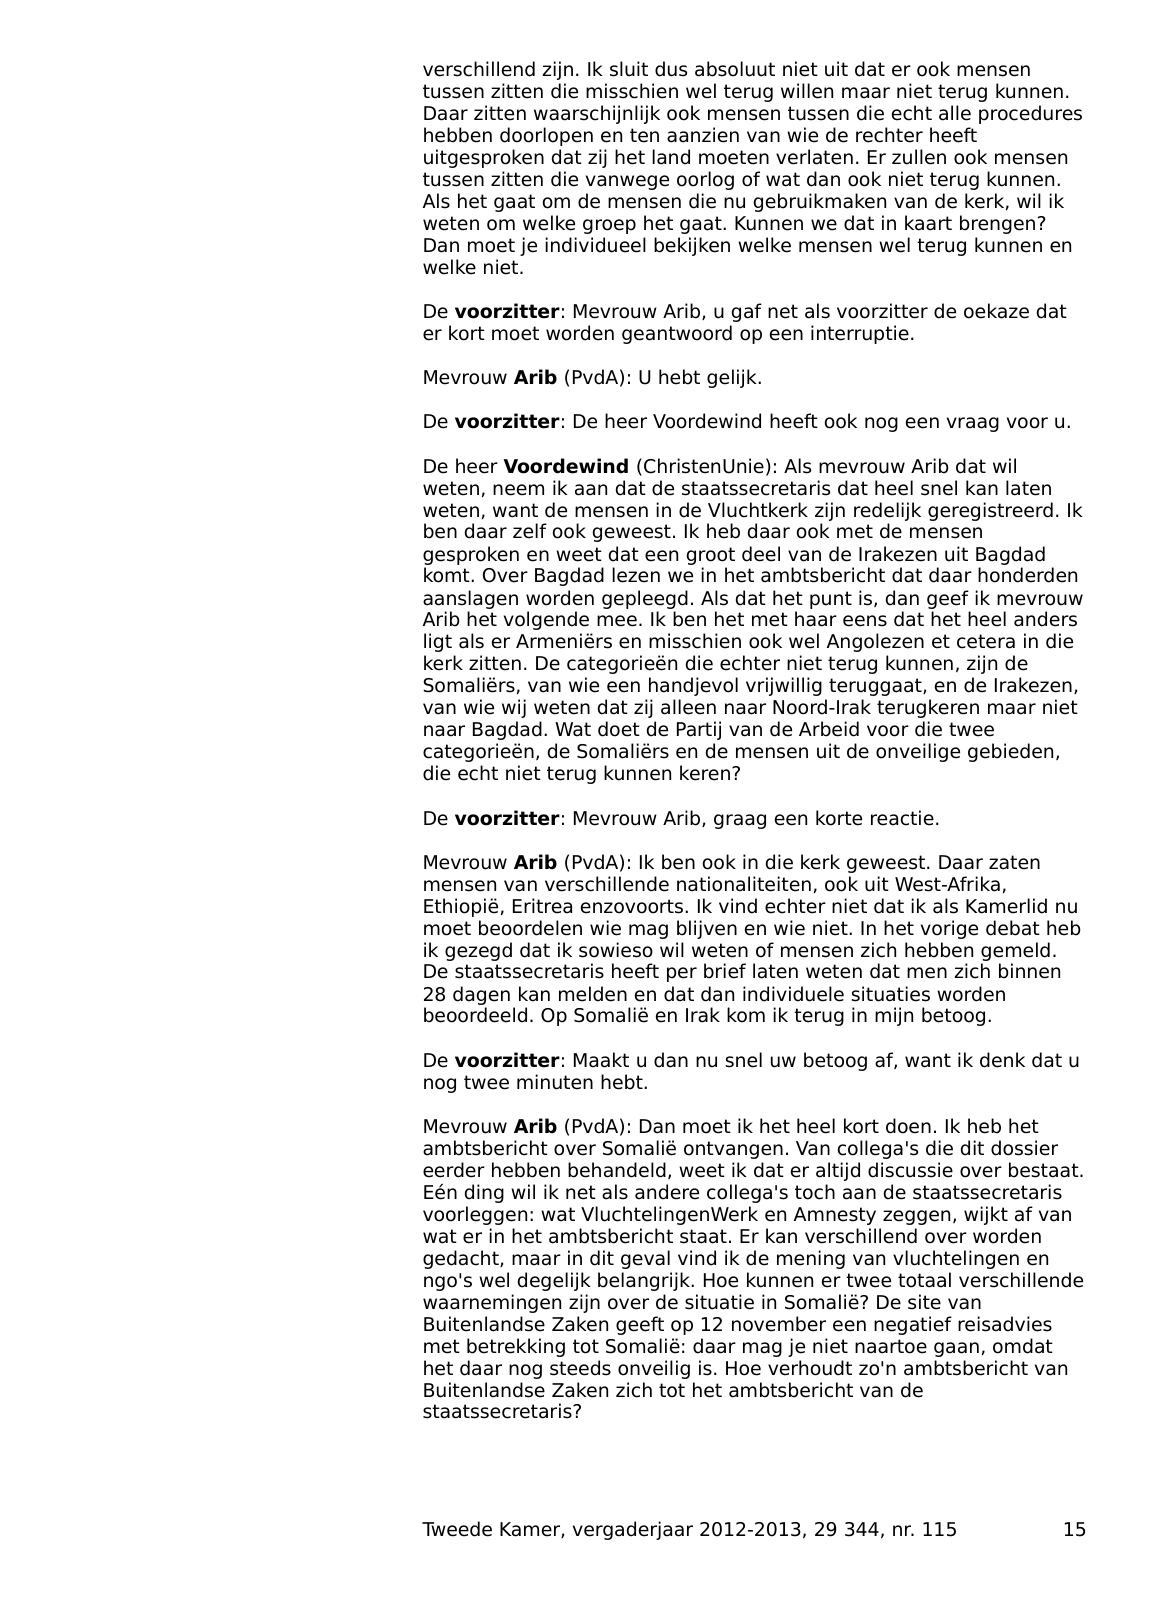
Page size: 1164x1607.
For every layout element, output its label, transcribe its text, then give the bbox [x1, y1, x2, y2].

text Mevrouw Arib (PvdA): Ik ben ook in die kerk geweest. Daar zaten mensen van verschillende nationaliteiten, ook uit West-Afrika, Ethiopië, Eritrea enzovoorts. Ik vind echter niet dat ik als Kamerlid nu moet beoordelen wie mag blijven en wie niet. In het vorige debat heb ik gezegd dat ik sowieso wil weten of mensen zich hebben gemeld. De staatssecretaris heeft per brief laten weten dat men zich binnen 28 dagen kan melden en dat dan individuele situaties worden beoordeeld. Op Somalië en Irak kom ik terug in mijn betoog. [422, 852, 1087, 1027]
text verschillend zijn. Ik sluit dus absoluut niet uit dat er ook mensen tussen zitten die misschien wel terug willen maar niet terug kunnen. Daar zitten waarschijnlijk ook mensen tussen die echt alle procedures hebben doorlopen en ten aanzien van wie de rechter heeft uitgesproken dat zij het land moeten verlaten. Er zullen ook mensen tussen zitten die vanwege oorlog of wat dan ook niet terug kunnen. Als het gaat om de mensen die nu gebruikmaken van de kerk, wil ik weten om welke groep het gaat. Kunnen we dat in kaart brengen? Dan moet je individueel bekijken welke mensen wel terug kunnen en welke niet. [422, 59, 1087, 279]
text De voorzitter: Maakt u dan nu snel uw betoog af, want ik denk dat u nog twee minuten hebt. [422, 1049, 1087, 1093]
text Mevrouw Arib (PvdA): Dan moet ik het heel kort doen. Ik heb het ambtsbericht over Somalië ontvangen. Van collega's die dit dossier eerder hebben behandeld, weet ik dat er altijd discussie over bestaat. Eén ding wil ik net als andere collega's toch aan de staatssecretaris voorleggen: wat VluchtelingenWerk en Amnesty zeggen, wijkt af van wat er in het ambtsbericht staat. Er kan verschillend over worden gedacht, maar in dit geval vind ik de mening van vluchtelingen en ngo's wel degelijk belangrijk. Hoe kunnen er twee totaal verschillende waarnemingen zijn over de situatie in Somalië? De site van Buitenlandse Zaken geeft op 12 november een negatief reisadvies met betrekking tot Somalië: daar mag je niet naartoe gaan, omdat het daar nog steeds onveilig is. Hoe verhoudt zo'n ambtsbericht van Buitenlandse Zaken zich tot het ambtsbericht van de staatssecretaris? [422, 1116, 1087, 1423]
text Mevrouw Arib (PvdA): U hebt gelijk. [422, 367, 1087, 389]
text De voorzitter: Mevrouw Arib, graag een korte reactie. [422, 807, 1087, 829]
text De voorzitter: Mevrouw Arib, u gaf net als voorzitter de oekaze dat er kort moet worden geantwoord op een interruptie. [422, 301, 1087, 345]
text De voorzitter: De heer Voordewind heeft ook nog een vraag voor u. [422, 411, 1087, 433]
text De heer Voordewind (ChristenUnie): Als mevrouw Arib dat wil weten, neem ik aan dat de staatssecretaris dat heel snel kan laten weten, want de mensen in de Vluchtkerk zijn redelijk geregistreerd. Ik ben daar zelf ook geweest. Ik heb daar ook met de mensen gesproken en weet dat een groot deel van de Irakezen uit Bagdad komt. Over Bagdad lezen we in het ambtsbericht dat daar honderden aanslagen worden gepleegd. Als dat het punt is, dan geef ik mevrouw Arib het volgende mee. Ik ben het met haar eens dat het heel anders ligt als er Armeniërs en misschien ook wel Angolezen et cetera in die kerk zitten. De categorieën die echter niet terug kunnen, zijn de Somaliërs, van wie een handjevol vrijwillig teruggaat, en de Irakezen, van wie wij weten dat zij alleen naar Noord-Irak terugkeren maar niet naar Bagdad. Wat doet de Partij van de Arbeid voor die twee categorieën, de Somaliërs en de mensen uit de onveilige gebieden, die echt niet terug kunnen keren? [422, 456, 1087, 785]
